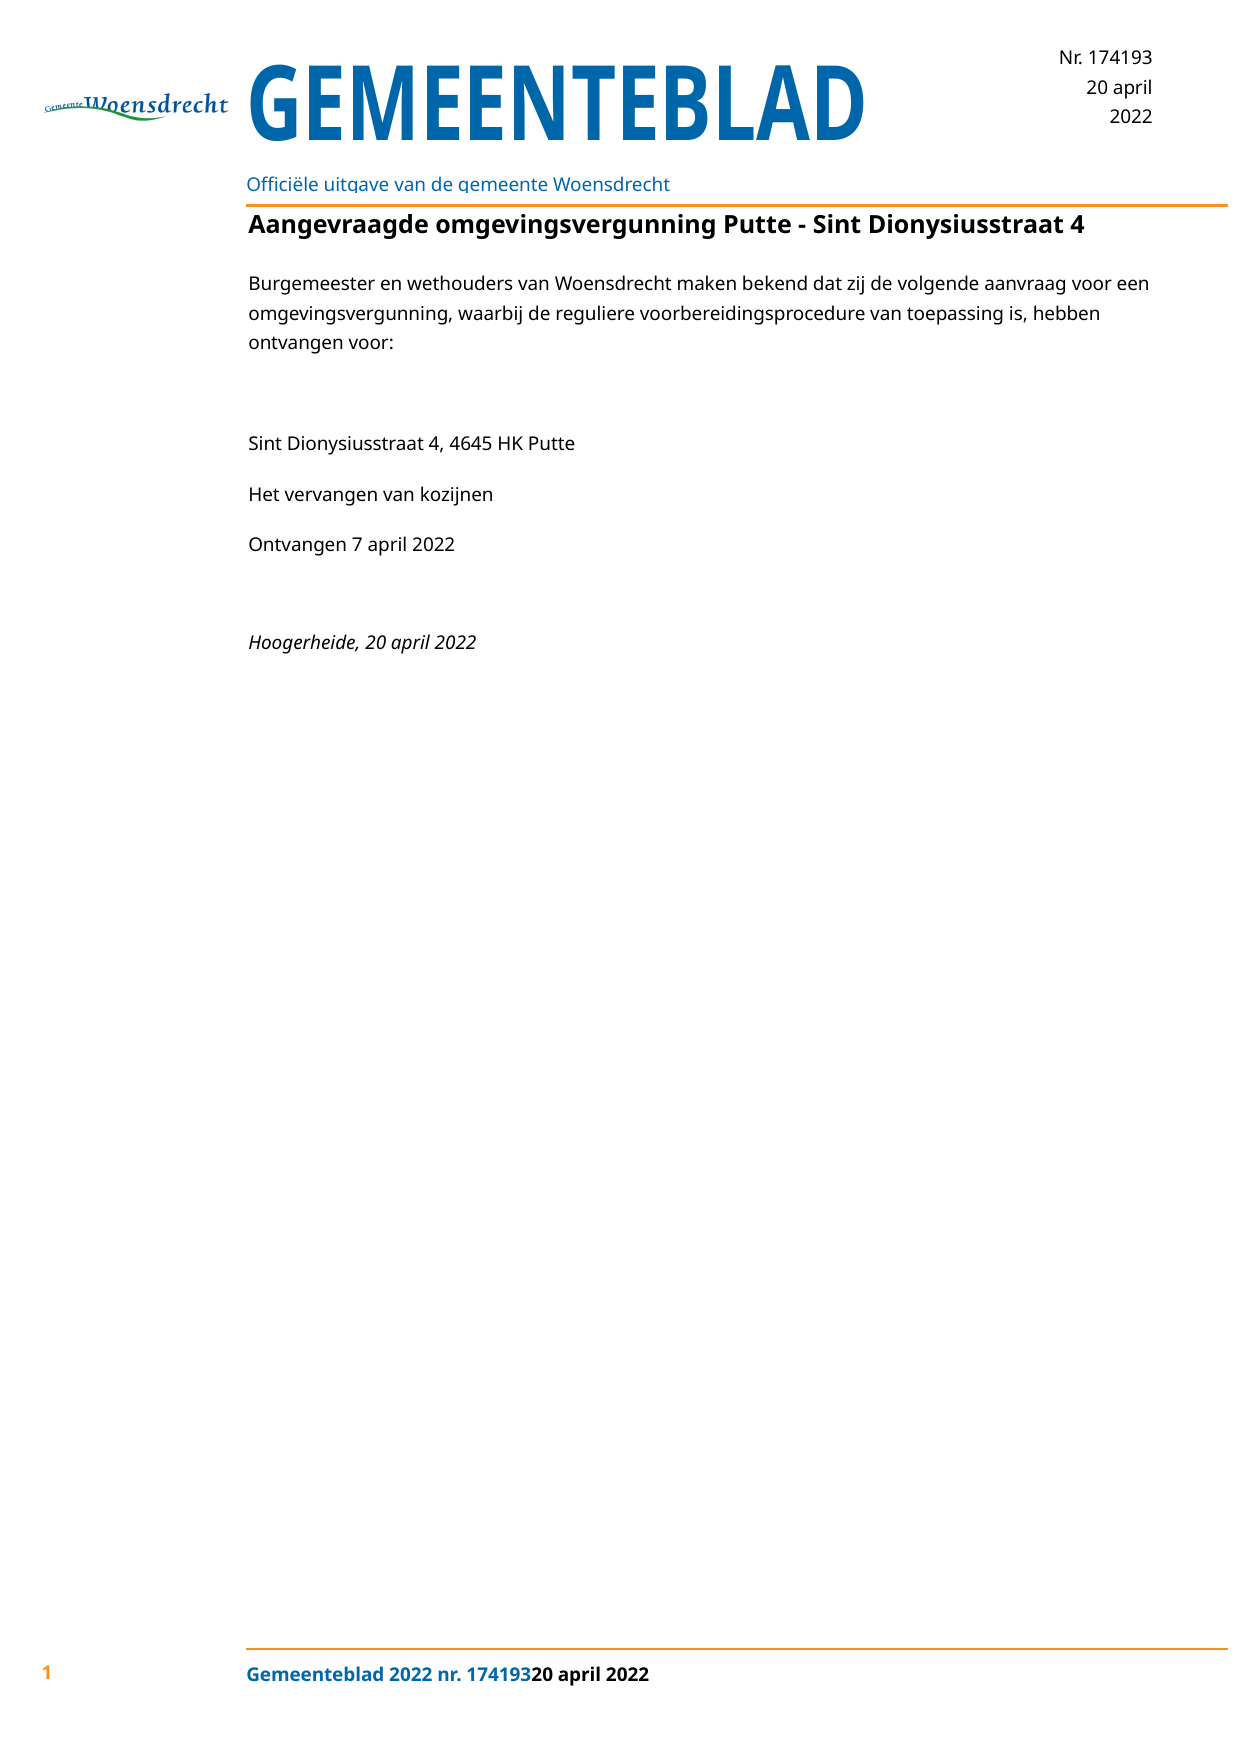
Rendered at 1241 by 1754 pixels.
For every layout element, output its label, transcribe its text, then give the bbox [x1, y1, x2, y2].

text Sint Dionysiusstraat 4, 4645 HK Putte [248, 430, 1152, 456]
text Ontvangen 7 april 2022 [248, 531, 1152, 557]
text Burgemeester en wethouders van Woensdrecht maken bekend dat zij de volgende aanvraag voor een omgevingsvergunning, waarbij de reguliere voorbereidingsprocedure van toepassing is, hebben ontvangen voor: [248, 270, 1152, 355]
text Hoogerheide, 20 april 2022 [248, 629, 1152, 655]
picture [41, 47, 231, 172]
text Aangevraagde omgevingsvergunning Putte - Sint Dionysiusstraat 4 [248, 207, 1152, 241]
text Het vervangen van kozijnen [248, 481, 1152, 506]
